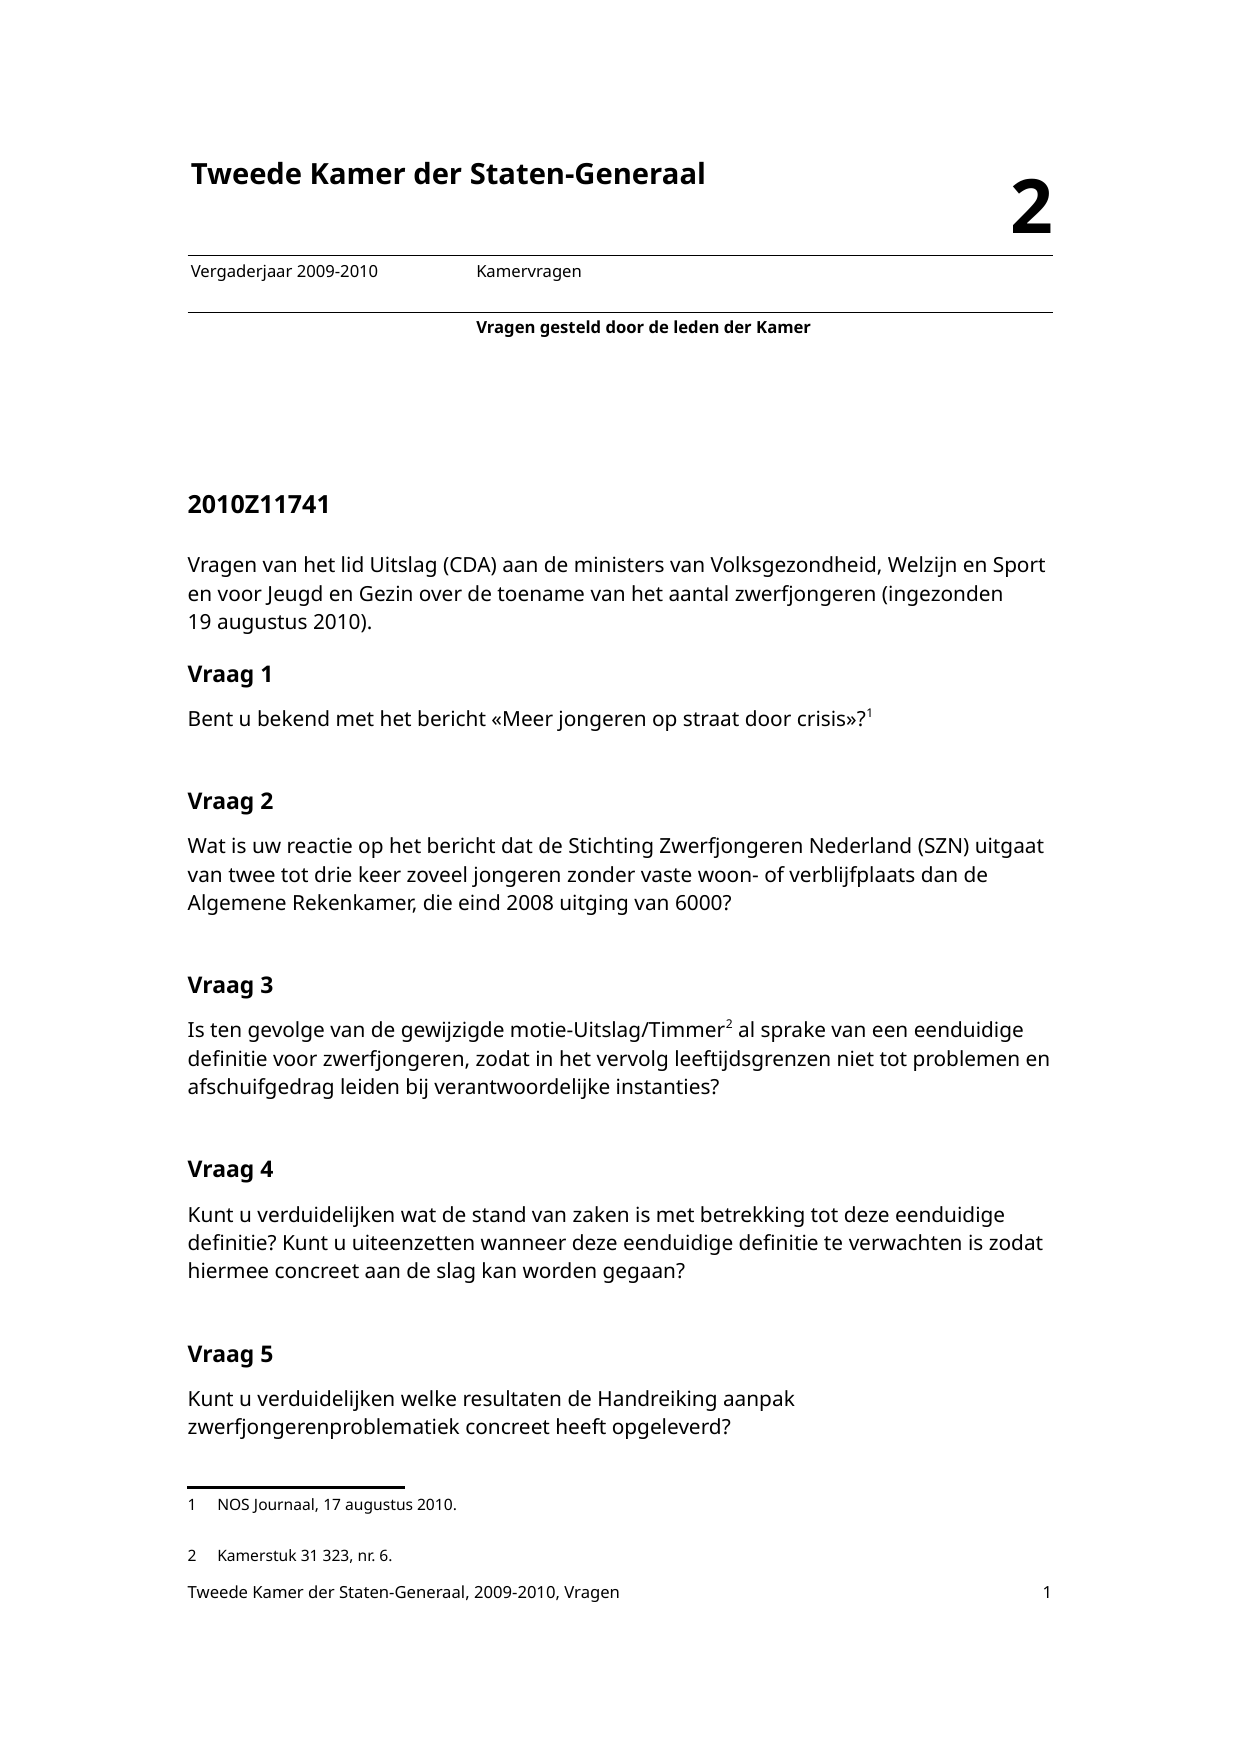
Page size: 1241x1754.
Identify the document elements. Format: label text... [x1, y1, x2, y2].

text Kamerstuk 31 323, nr. 6. [187, 1538, 1053, 1566]
subtitle Vraag 5 [187, 1337, 1053, 1369]
text Bent u bekend met het bericht «Meer jongeren op straat door crisis»? [187, 704, 1053, 733]
text NOS Journaal, 17 augustus 2010. [187, 1479, 1053, 1508]
table_cell [188, 313, 473, 339]
subtitle Vraag 4 [187, 1153, 1053, 1185]
text Kunt u verduidelijken welke resultaten de Handreiking aanpak zwerfjongerenproblematiek concreet heeft opgeleverd? [187, 1384, 1053, 1441]
table_cell Kamervragen [473, 256, 1053, 312]
text Wat is uw reactie op het bericht dat de Stichting Zwerfjongeren Nederland (SZN) uitgaat van twee tot drie keer zoveel jongeren zonder vaste woon- of verblijfplaats dan de Algemene Rekenkamer, die eind 2008 uitging van 6000? [187, 832, 1053, 917]
text Kunt u verduidelijken wat de stand van zaken is met betrekking tot deze eenduidige definitie? Kunt u uiteenzetten wanneer deze eenduidige definitie te verwachten is zodat hiermee concreet aan de slag kan worden gegaan? [187, 1200, 1053, 1285]
table_cell Vergaderjaar 2009-2010 [188, 256, 473, 312]
subtitle Vraag 2 [187, 785, 1053, 817]
text Is ten gevolge van de gewijzigde motie-Uitslag/Timmer al sprake van een eenduidige definitie voor zwerfjongeren, zodat in het vervolg leeftijdsgrenzen niet tot problemen en afschuifgedrag leiden bij verantwoordelijke instanties? [187, 1016, 1053, 1101]
subtitle Vraag 3 [187, 969, 1053, 1001]
text 2010Z11741 [187, 487, 1053, 521]
table_header Tweede Kamer der Staten-Generaal [188, 150, 879, 255]
table_cell Vragen gesteld door de leden der Kamer [473, 313, 1053, 339]
table_header 2 [880, 150, 1053, 255]
subtitle Vraag 1 [187, 658, 1053, 689]
text Vragen van het lid Uitslag (CDA) aan de ministers van Volksgezondheid, Welzijn en Sport en voor Jeugd en Gezin over de toename van het aantal zwerfjongeren (ingezonden 19 augustus 2010). [187, 550, 1053, 636]
